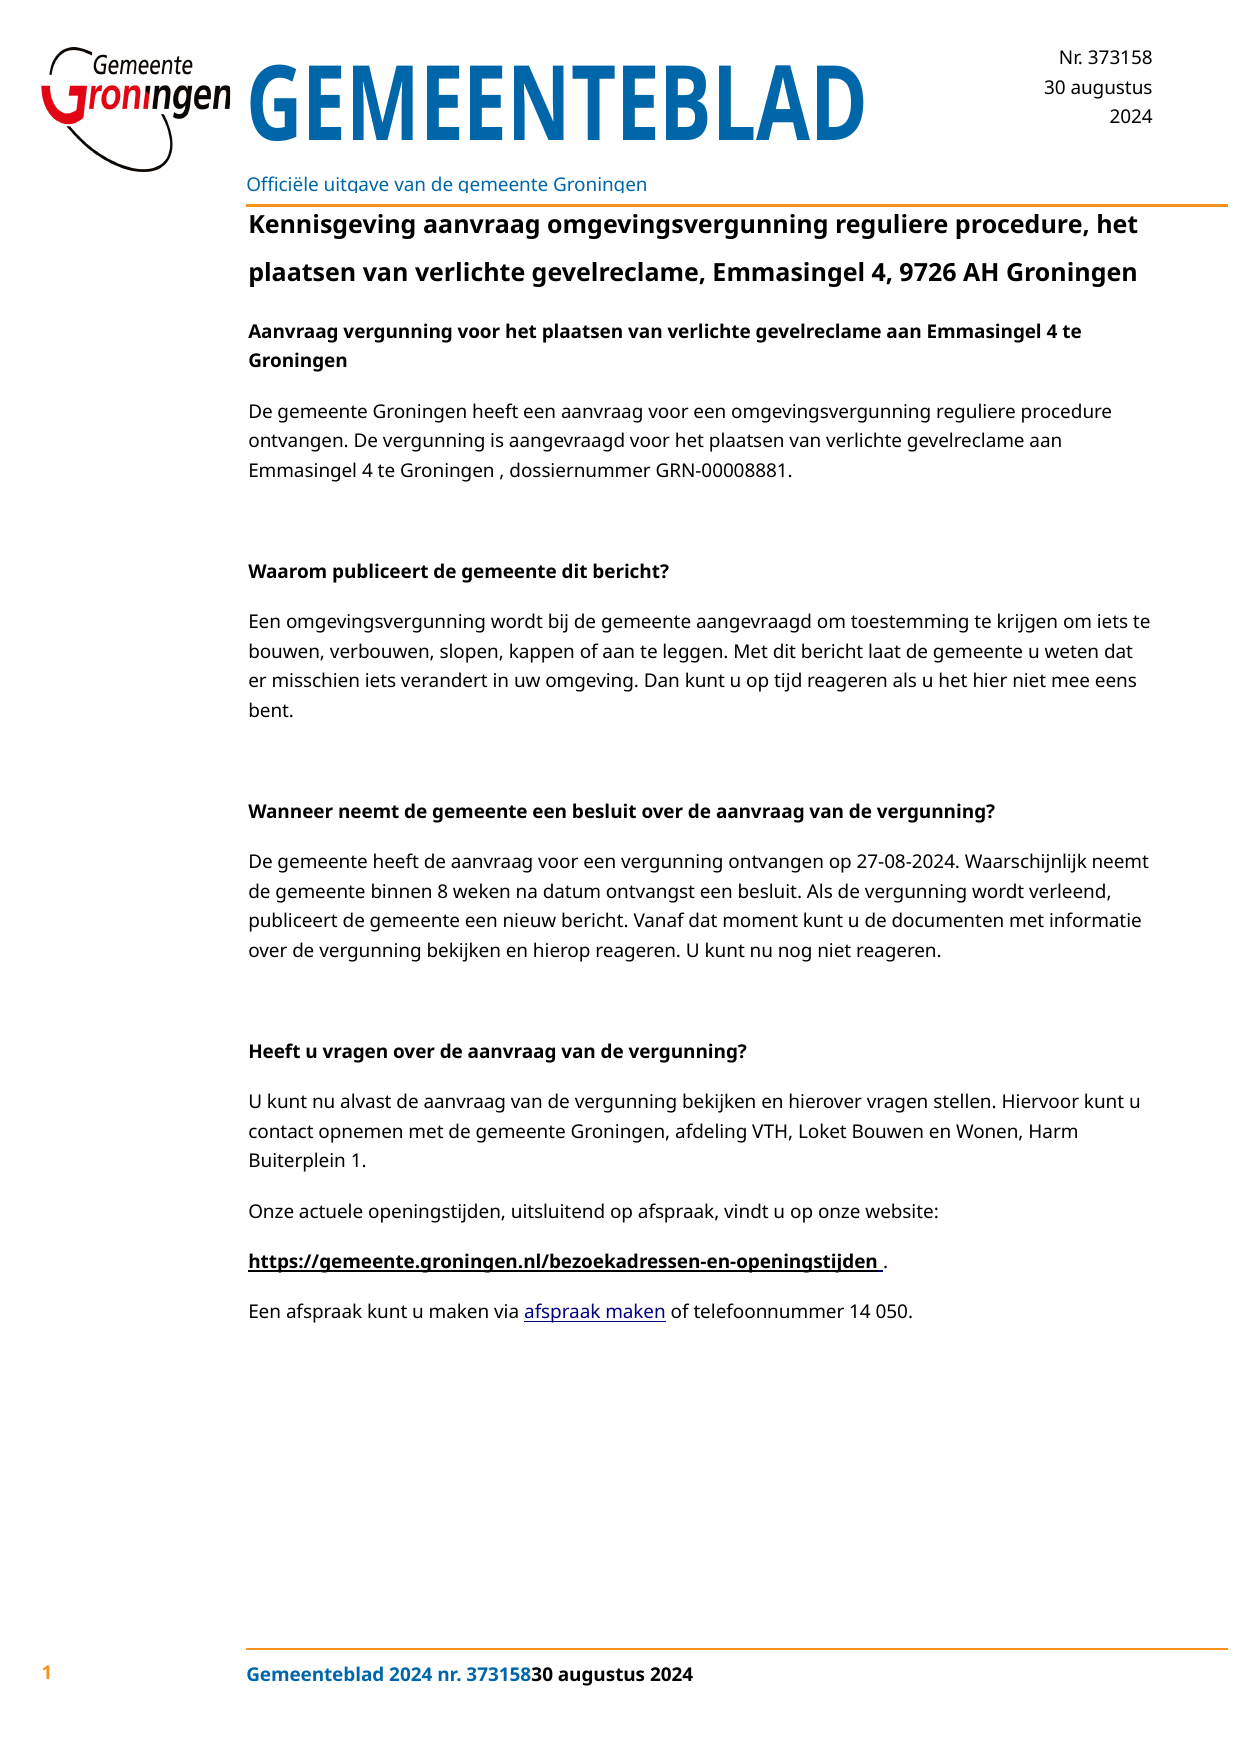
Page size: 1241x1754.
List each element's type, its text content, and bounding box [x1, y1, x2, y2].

text De gemeente heeft de aanvraag voor een vergunning ontvangen op 27-08-2024. Waarschijnlijk neemt de gemeente binnen 8 weken na datum ontvangst een besluit. Als de vergunning wordt verleend, publiceert de gemeente een nieuw bericht. Vanaf dat moment kunt u de documenten met informatie over de vergunning bekijken en hierop reageren. U kunt nu nog niet reageren. [248, 848, 1152, 963]
text De gemeente Groningen heeft een aanvraag voor een omgevingsvergunning reguliere procedure ontvangen. De vergunning is aangevraagd voor het plaatsen van verlichte gevelreclame aan Emmasingel 4 te Groningen , dossiernummer GRN-00008881. [248, 398, 1152, 483]
text Heeft u vragen over de aanvraag van de vergunning? [248, 1038, 1152, 1064]
text Een afspraak kunt u maken via afspraak maken of telefoonnummer 14 050. [248, 1299, 1152, 1324]
text Een omgevingsvergunning wordt bij de gemeente aangevraagd om toestemming te krijgen om iets te bouwen, verbouwen, slopen, kappen of aan te leggen. Met dit bericht laat de gemeente u weten dat er misschien iets verandert in uw omgeving. Dan kunt u op tijd reageren als u het hier niet mee eens bent. [248, 608, 1152, 723]
text Onze actuele openingstijden, uitsluitend op afspraak, vindt u op onze website: [248, 1198, 1152, 1224]
text Aanvraag vergunning voor het plaatsen van verlichte gevelreclame aan Emmasingel 4 te Groningen [248, 318, 1152, 373]
text U kunt nu alvast de aanvraag van de vergunning bekijken en hierover vragen stellen. Hiervoor kunt u contact opnemen met de gemeente Groningen, afdeling VTH, Loket Bouwen en Wonen, Harm Buiterplein 1. [248, 1088, 1152, 1173]
text Wanneer neemt de gemeente een besluit over de aanvraag van de vergunning? [248, 798, 1152, 824]
text https://gemeente.groningen.nl/bezoekadressen-en-openingstijden . [248, 1248, 1152, 1274]
text Waarom publiceert de gemeente dit bericht? [248, 558, 1152, 584]
text Kennisgeving aanvraag omgevingsvergunning reguliere procedure, het plaatsen van verlichte gevelreclame, Emmasingel 4, 9726 AH Groningen [248, 207, 1152, 288]
picture [41, 47, 231, 172]
